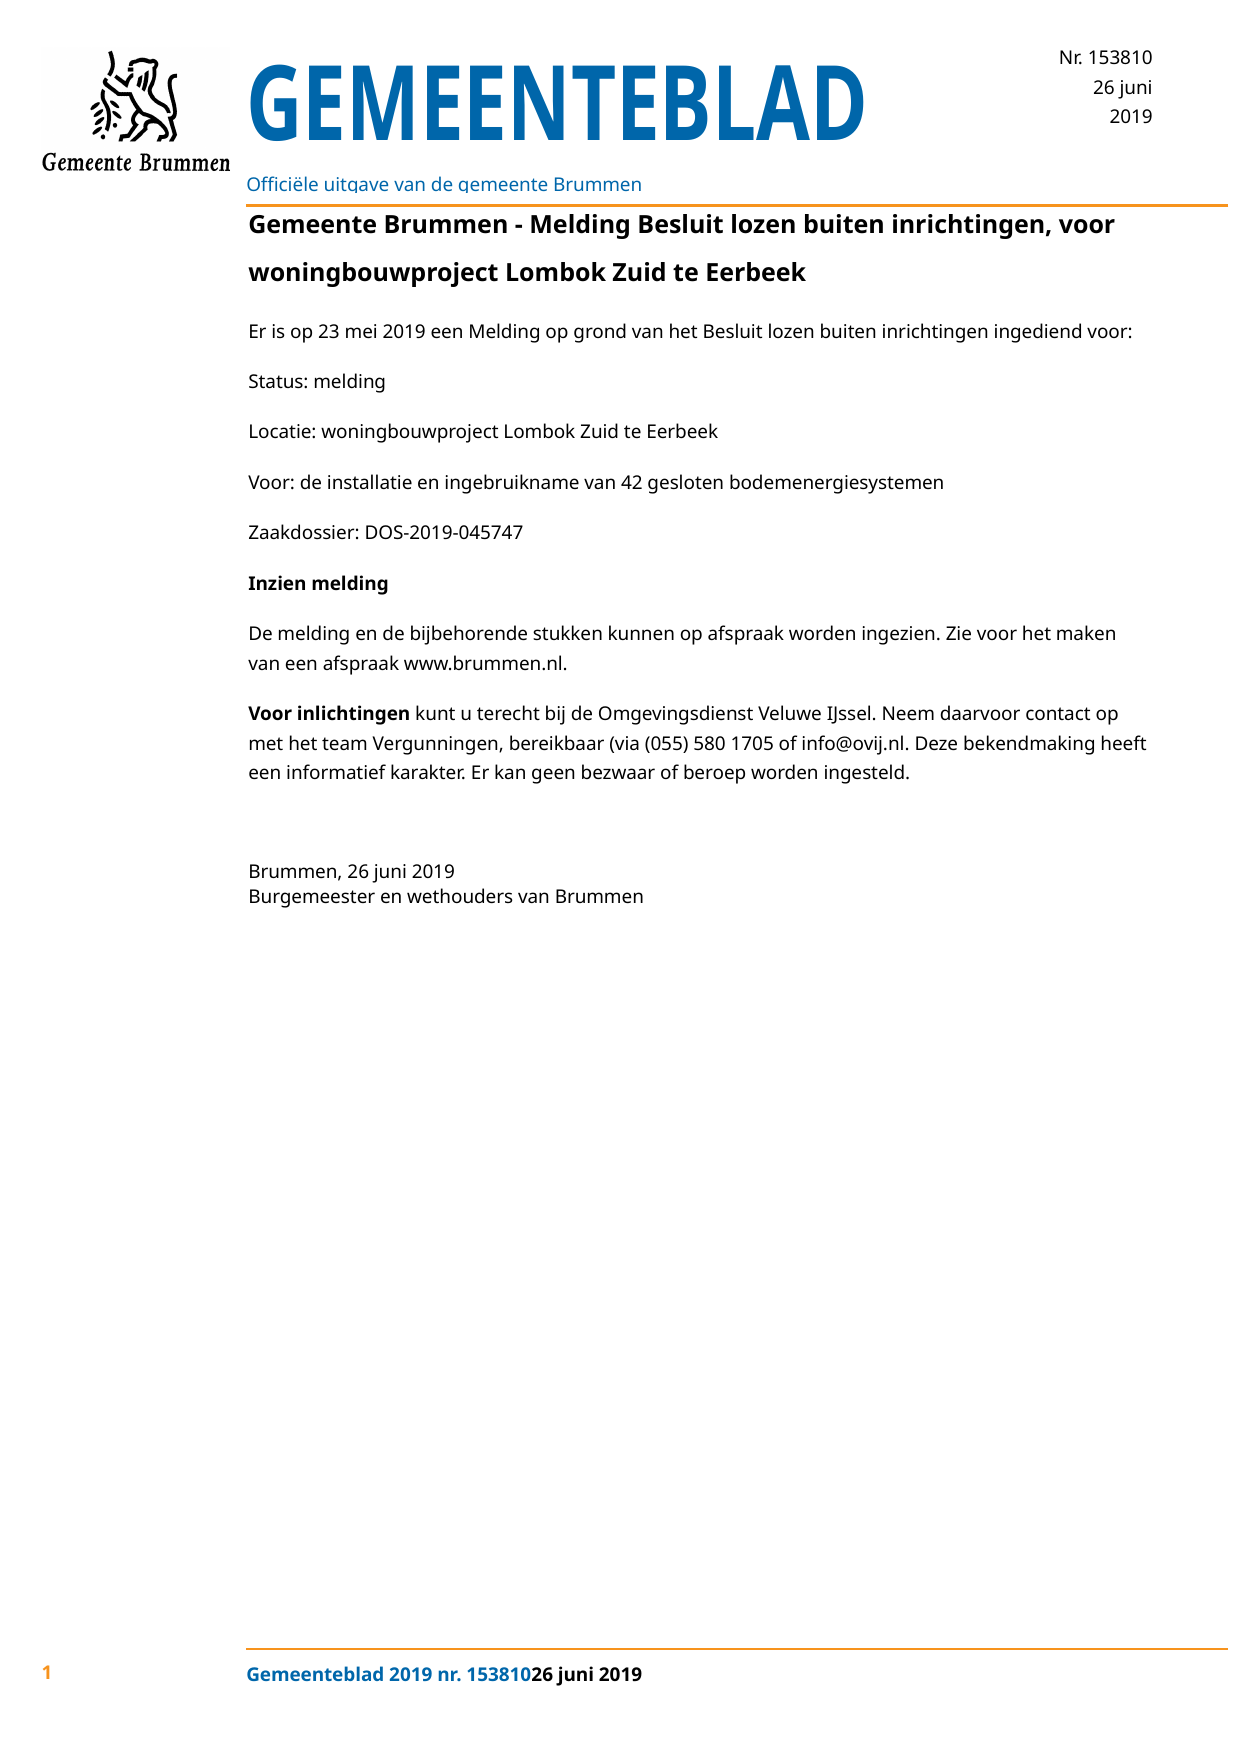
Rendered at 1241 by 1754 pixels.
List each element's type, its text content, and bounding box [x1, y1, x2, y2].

text Gemeente Brummen - Melding Besluit lozen buiten inrichtingen, voor woningbouwproject Lombok Zuid te Eerbeek [248, 207, 1152, 288]
text Burgemeester en wethouders van Brummen [248, 883, 1152, 909]
text Zaakdossier: DOS-2019-045747 [248, 519, 1152, 545]
picture [41, 47, 231, 172]
text Voor inlichtingen kunt u terecht bij de Omgevingsdienst Veluwe IJssel. Neem daarvoor contact op met het team Vergunningen, bereikbaar (via (055) 580 1705 of info@ovij.nl. Deze bekendmaking heeft een informatief karakter. Er kan geen bezwaar of beroep worden ingesteld. [248, 700, 1152, 785]
text Inzien melding [248, 570, 1152, 596]
text De melding en de bijbehorende stukken kunnen op afspraak worden ingezien. Zie voor het maken van een afspraak www.brummen.nl. [248, 620, 1152, 676]
text Status: melding [248, 368, 1152, 394]
text Er is op 23 mei 2019 een Melding op grond van het Besluit lozen buiten inrichtingen ingediend voor: [248, 318, 1152, 344]
text Voor: de installatie en ingebruikname van 42 gesloten bodemenergiesystemen [248, 469, 1152, 495]
text Brummen, 26 juni 2019 [248, 858, 1152, 883]
text Locatie: woningbouwproject Lombok Zuid te Eerbeek [248, 419, 1152, 444]
